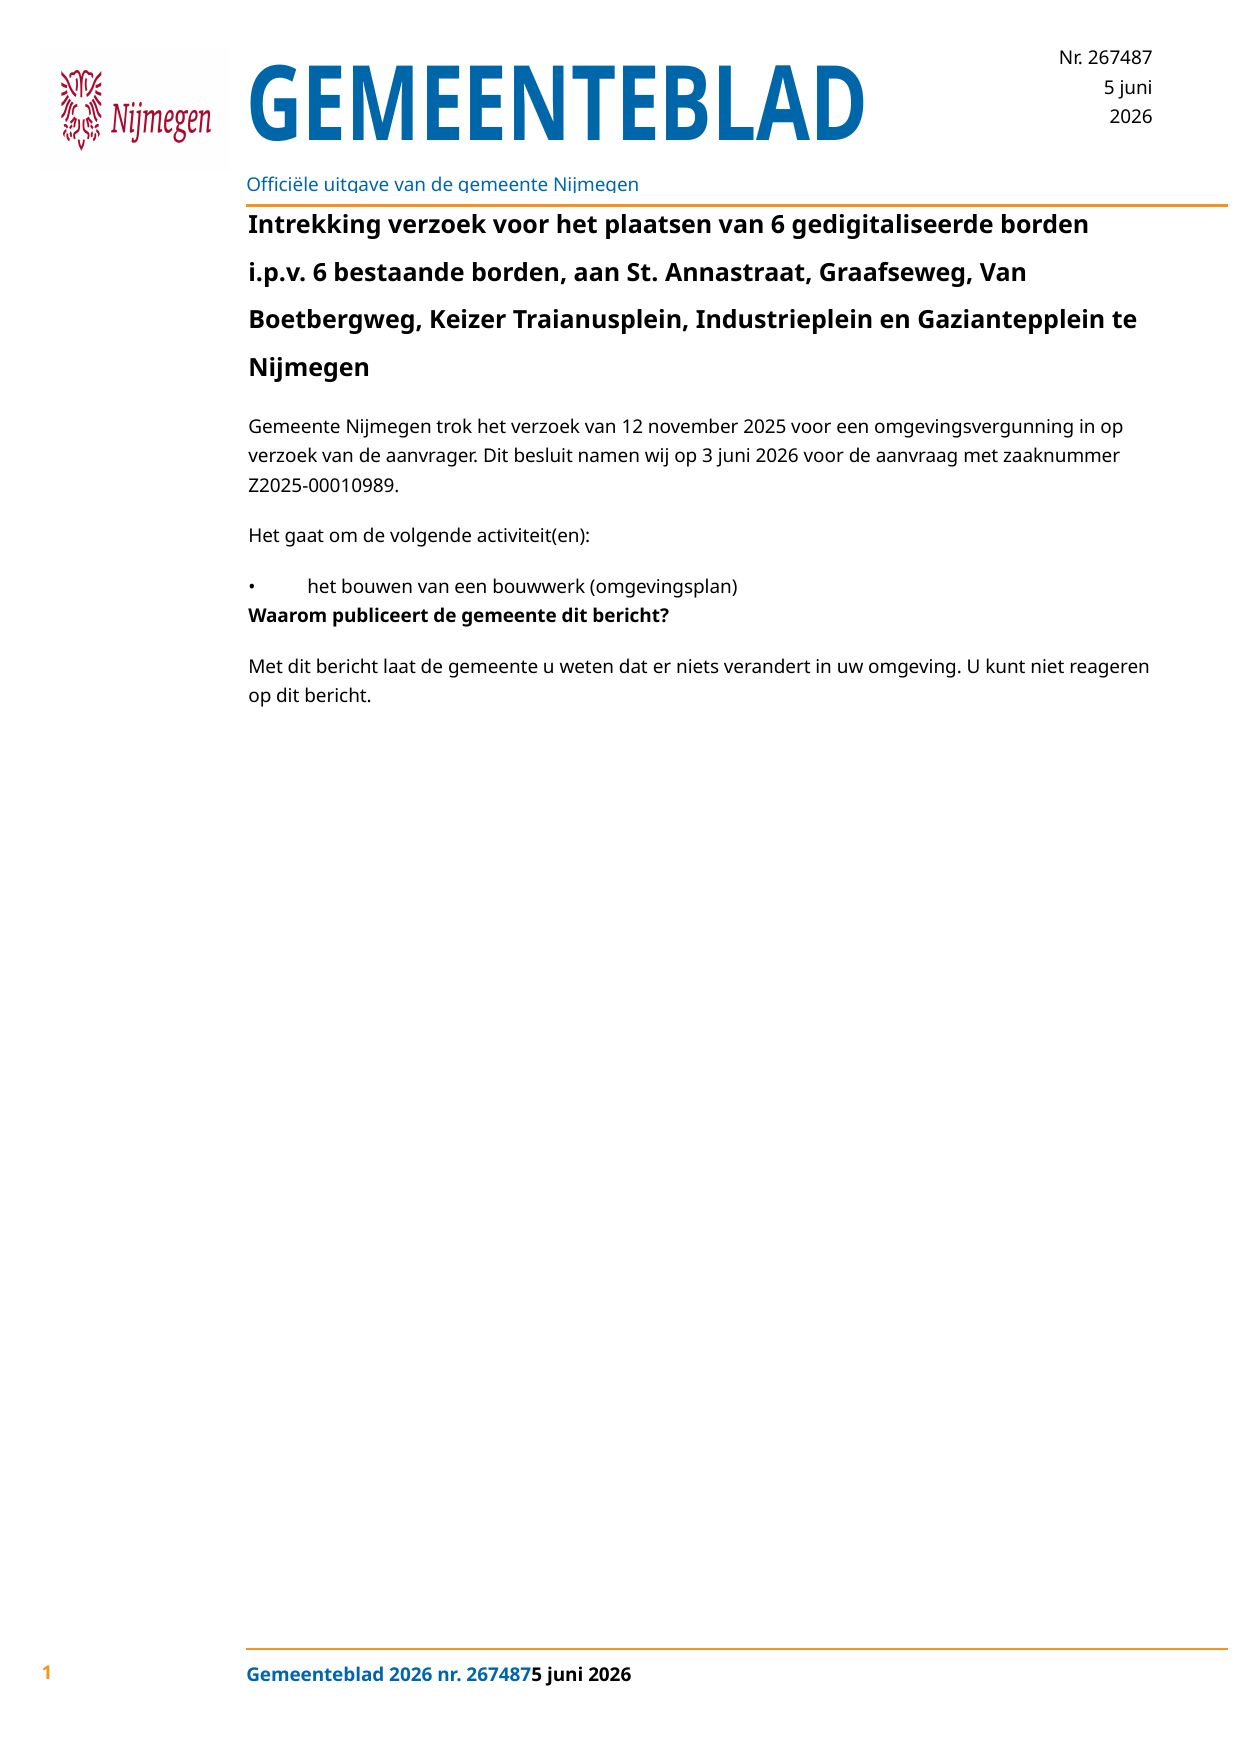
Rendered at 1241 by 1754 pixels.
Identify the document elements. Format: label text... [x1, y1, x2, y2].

text Het gaat om de volgende activiteit(en): [248, 523, 1152, 548]
text Waarom publiceert de gemeente dit bericht? [248, 603, 1152, 628]
text Met dit bericht laat de gemeente u weten dat er niets verandert in uw omgeving. U kunt niet reageren op dit bericht. [248, 653, 1152, 708]
picture [41, 47, 231, 172]
text Gemeente Nijmegen trok het verzoek van 12 november 2025 voor een omgevingsvergunning in op verzoek van de aanvrager. Dit besluit namen wij op 3 juni 2026 voor de aanvraag met zaaknummer Z2025-00010989. [248, 413, 1152, 498]
text Intrekking verzoek voor het plaatsen van 6 gedigitaliseerde borden i.p.v. 6 bestaande borden, aan St. Annastraat, Graafseweg, Van Boetbergweg, Keizer Traianusplein, Industrieplein en Gaziantepplein te Nijmegen [248, 207, 1152, 384]
list het bouwen van een bouwwerk (omgevingsplan) [248, 573, 1152, 599]
